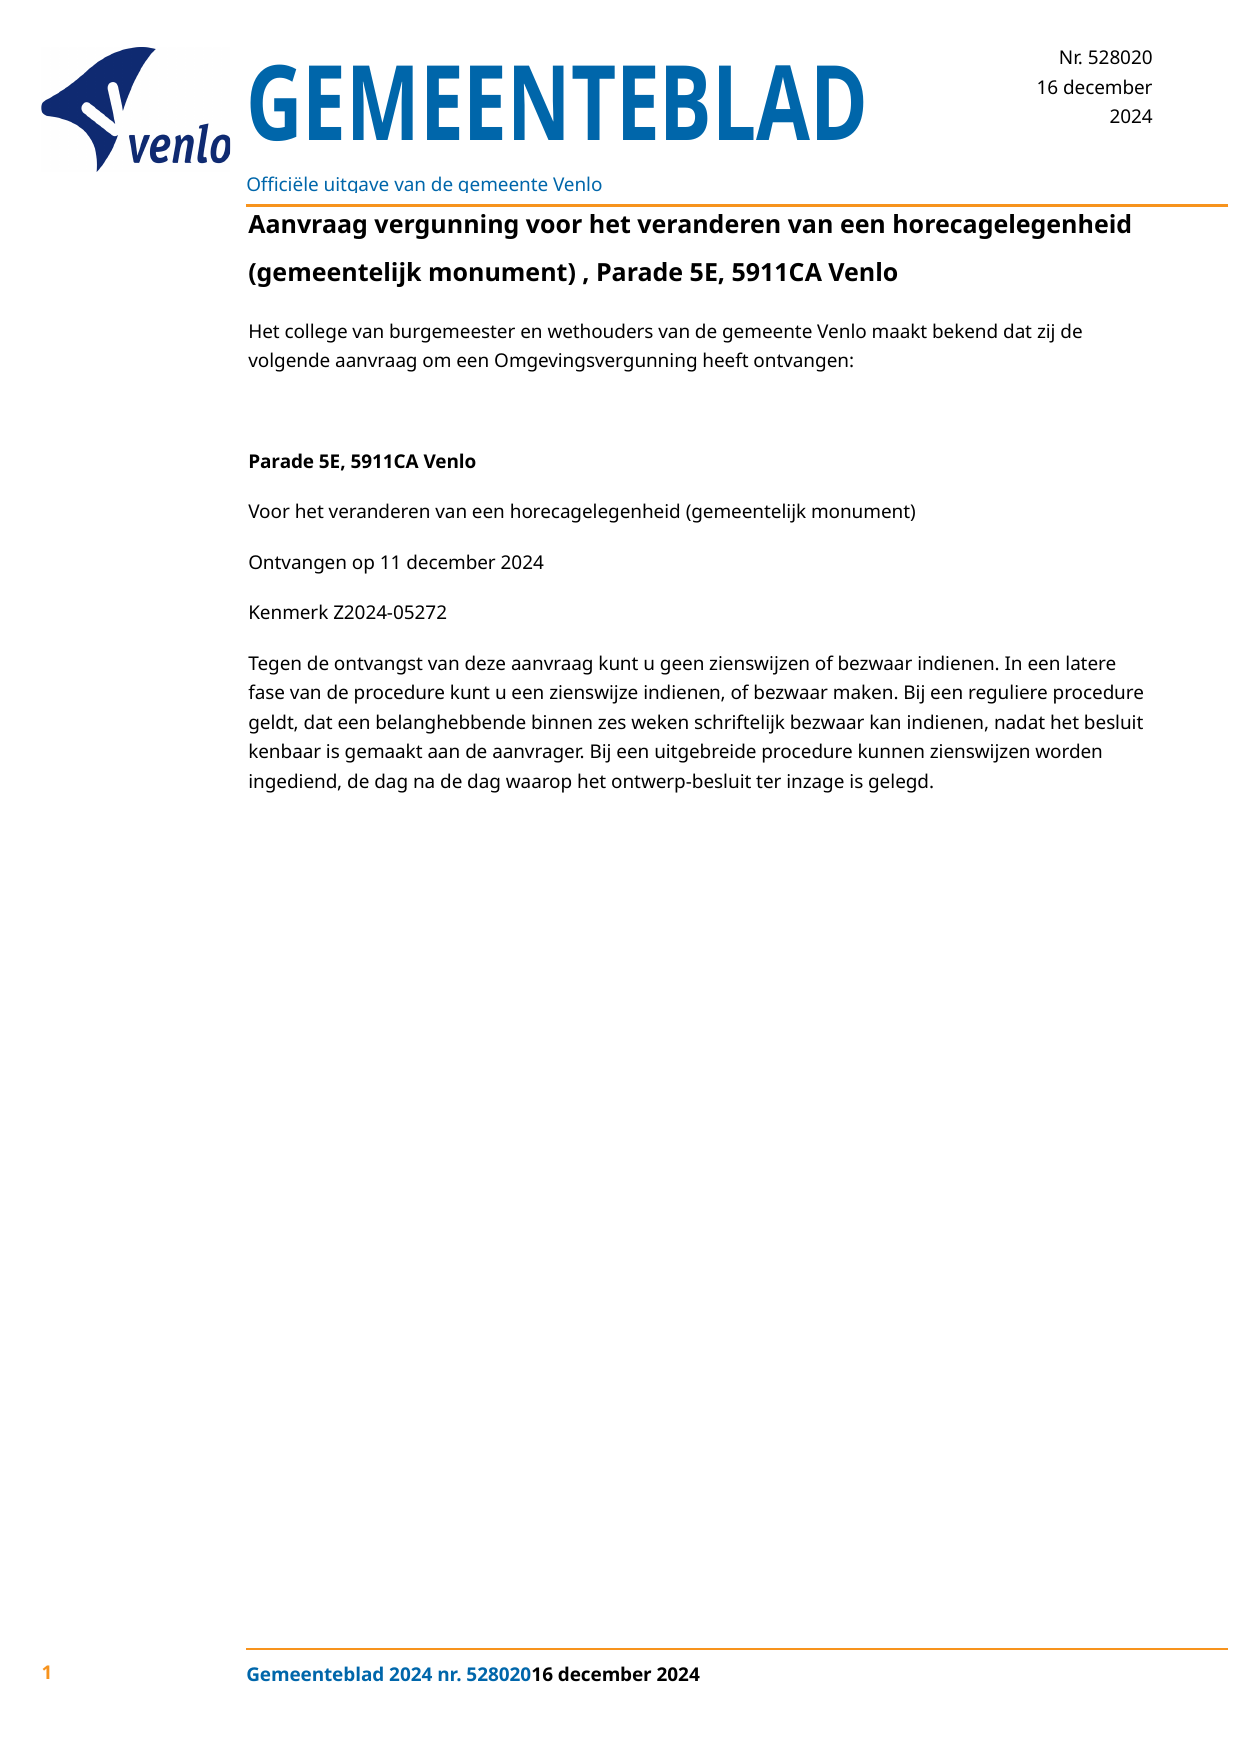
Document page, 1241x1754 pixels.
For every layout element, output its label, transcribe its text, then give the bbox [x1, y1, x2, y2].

text Tegen de ontvangst van deze aanvraag kunt u geen zienswijzen of bezwaar indienen. In een latere fase van de procedure kunt u een zienswijze indienen, of bezwaar maken. Bij een reguliere procedure geldt, dat een belanghebbende binnen zes weken schriftelijk bezwaar kan indienen, nadat het besluit kenbaar is gemaakt aan de aanvrager. Bij een uitgebreide procedure kunnen zienswijzen worden ingediend, de dag na de dag waarop het ontwerp-besluit ter inzage is gelegd. [248, 650, 1152, 794]
picture [41, 47, 231, 172]
text Kenmerk Z2024-05272 [248, 599, 1152, 625]
text Ontvangen op 11 december 2024 [248, 549, 1152, 575]
text Aanvraag vergunning voor het veranderen van een horecagelegenheid (gemeentelijk monument) , Parade 5E, 5911CA Venlo [248, 207, 1152, 288]
text Voor het veranderen van een horecagelegenheid (gemeentelijk monument) [248, 499, 1152, 524]
text Parade 5E, 5911CA Venlo [248, 448, 1152, 474]
text Het college van burgemeester en wethouders van de gemeente Venlo maakt bekend dat zij de volgende aanvraag om een Omgevingsvergunning heeft ontvangen: [248, 318, 1152, 373]
